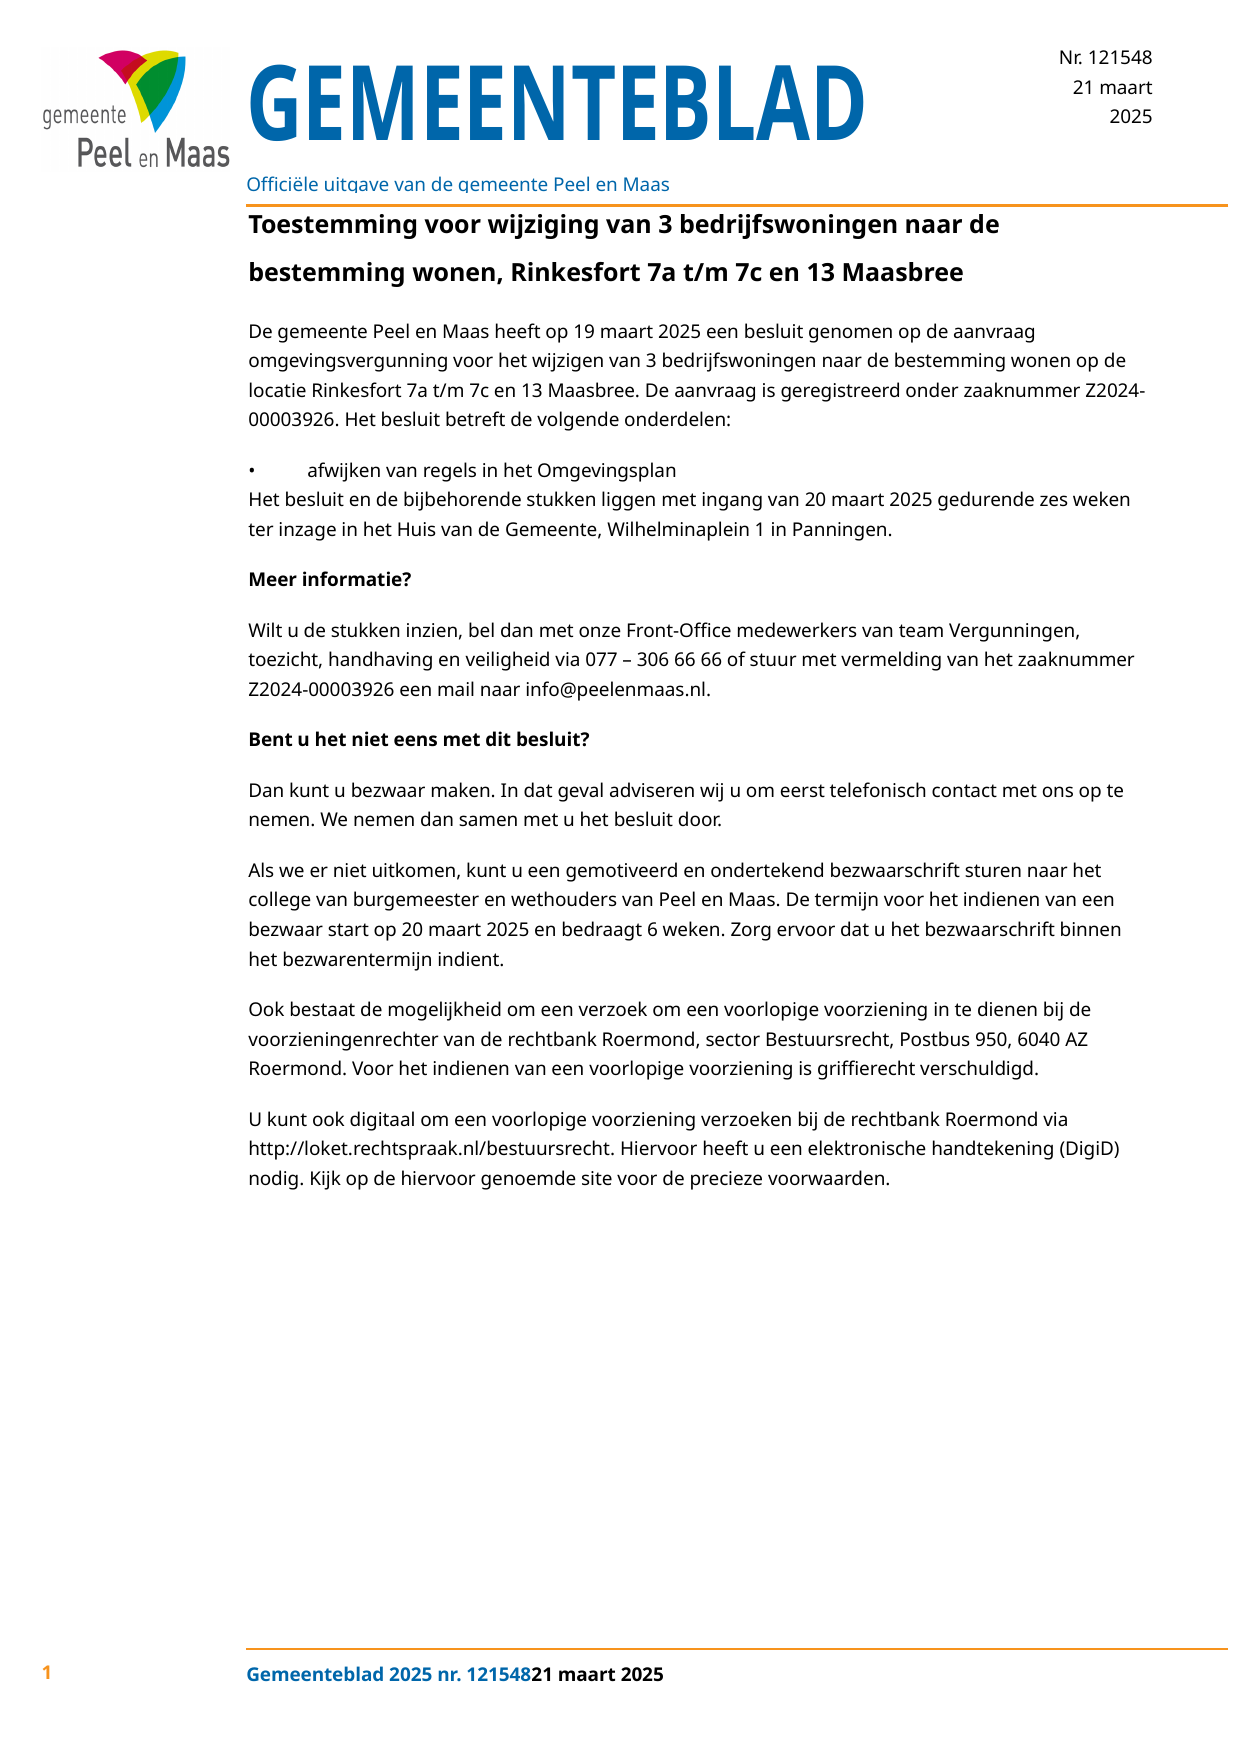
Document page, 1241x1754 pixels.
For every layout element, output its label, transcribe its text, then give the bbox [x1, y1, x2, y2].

text Als we er niet uitkomen, kunt u een gemotiveerd en ondertekend bezwaarschrift sturen naar het college van burgemeester en wethouders van Peel en Maas. De termijn voor het indienen van een bezwaar start op 20 maart 2025 en bedraagt 6 weken. Zorg ervoor dat u het bezwaarschrift binnen het bezwarentermijn indient. [248, 857, 1152, 972]
picture [41, 47, 231, 172]
text Ook bestaat de mogelijkheid om een verzoek om een voorlopige voorziening in te dienen bij de voorzieningenrechter van de rechtbank Roermond, sector Bestuursrecht, Postbus 950, 6040 AZ Roermond. Voor het indienen van een voorlopige voorziening is griffierecht verschuldigd. [248, 996, 1152, 1081]
text Het besluit en de bijbehorende stukken liggen met ingang van 20 maart 2025 gedurende zes weken ter inzage in het Huis van de Gemeente, Wilhelminaplein 1 in Panningen. [248, 487, 1152, 542]
text Bent u het niet eens met dit besluit? [248, 727, 1152, 752]
text Wilt u de stukken inzien, bel dan met onze Front-Office medewerkers van team Vergunningen, toezicht, handhaving en veiligheid via 077 – 306 66 66 of stuur met vermelding van het zaaknummer Z2024-00003926 een mail naar info@peelenmaas.nl. [248, 617, 1152, 702]
list afwijken van regels in het Omgevingsplan [248, 457, 1152, 483]
text Meer informatie? [248, 567, 1152, 592]
text Dan kunt u bezwaar maken. In dat geval adviseren wij u om eerst telefonisch contact met ons op te nemen. We nemen dan samen met u het besluit door. [248, 777, 1152, 832]
text U kunt ook digitaal om een voorlopige voorziening verzoeken bij de rechtbank Roermond via http://loket.rechtspraak.nl/bestuursrecht. Hiervoor heeft u een elektronische handtekening (DigiD) nodig. Kijk op de hiervoor genoemde site voor de precieze voorwaarden. [248, 1106, 1152, 1191]
text De gemeente Peel en Maas heeft op 19 maart 2025 een besluit genomen op de aanvraag omgevingsvergunning voor het wijzigen van 3 bedrijfswoningen naar de bestemming wonen op de locatie Rinkesfort 7a t/m 7c en 13 Maasbree. De aanvraag is geregistreerd onder zaaknummer Z2024-00003926. Het besluit betreft de volgende onderdelen: [248, 318, 1152, 432]
text Toestemming voor wijziging van 3 bedrijfswoningen naar de bestemming wonen, Rinkesfort 7a t/m 7c en 13 Maasbree [248, 207, 1152, 288]
